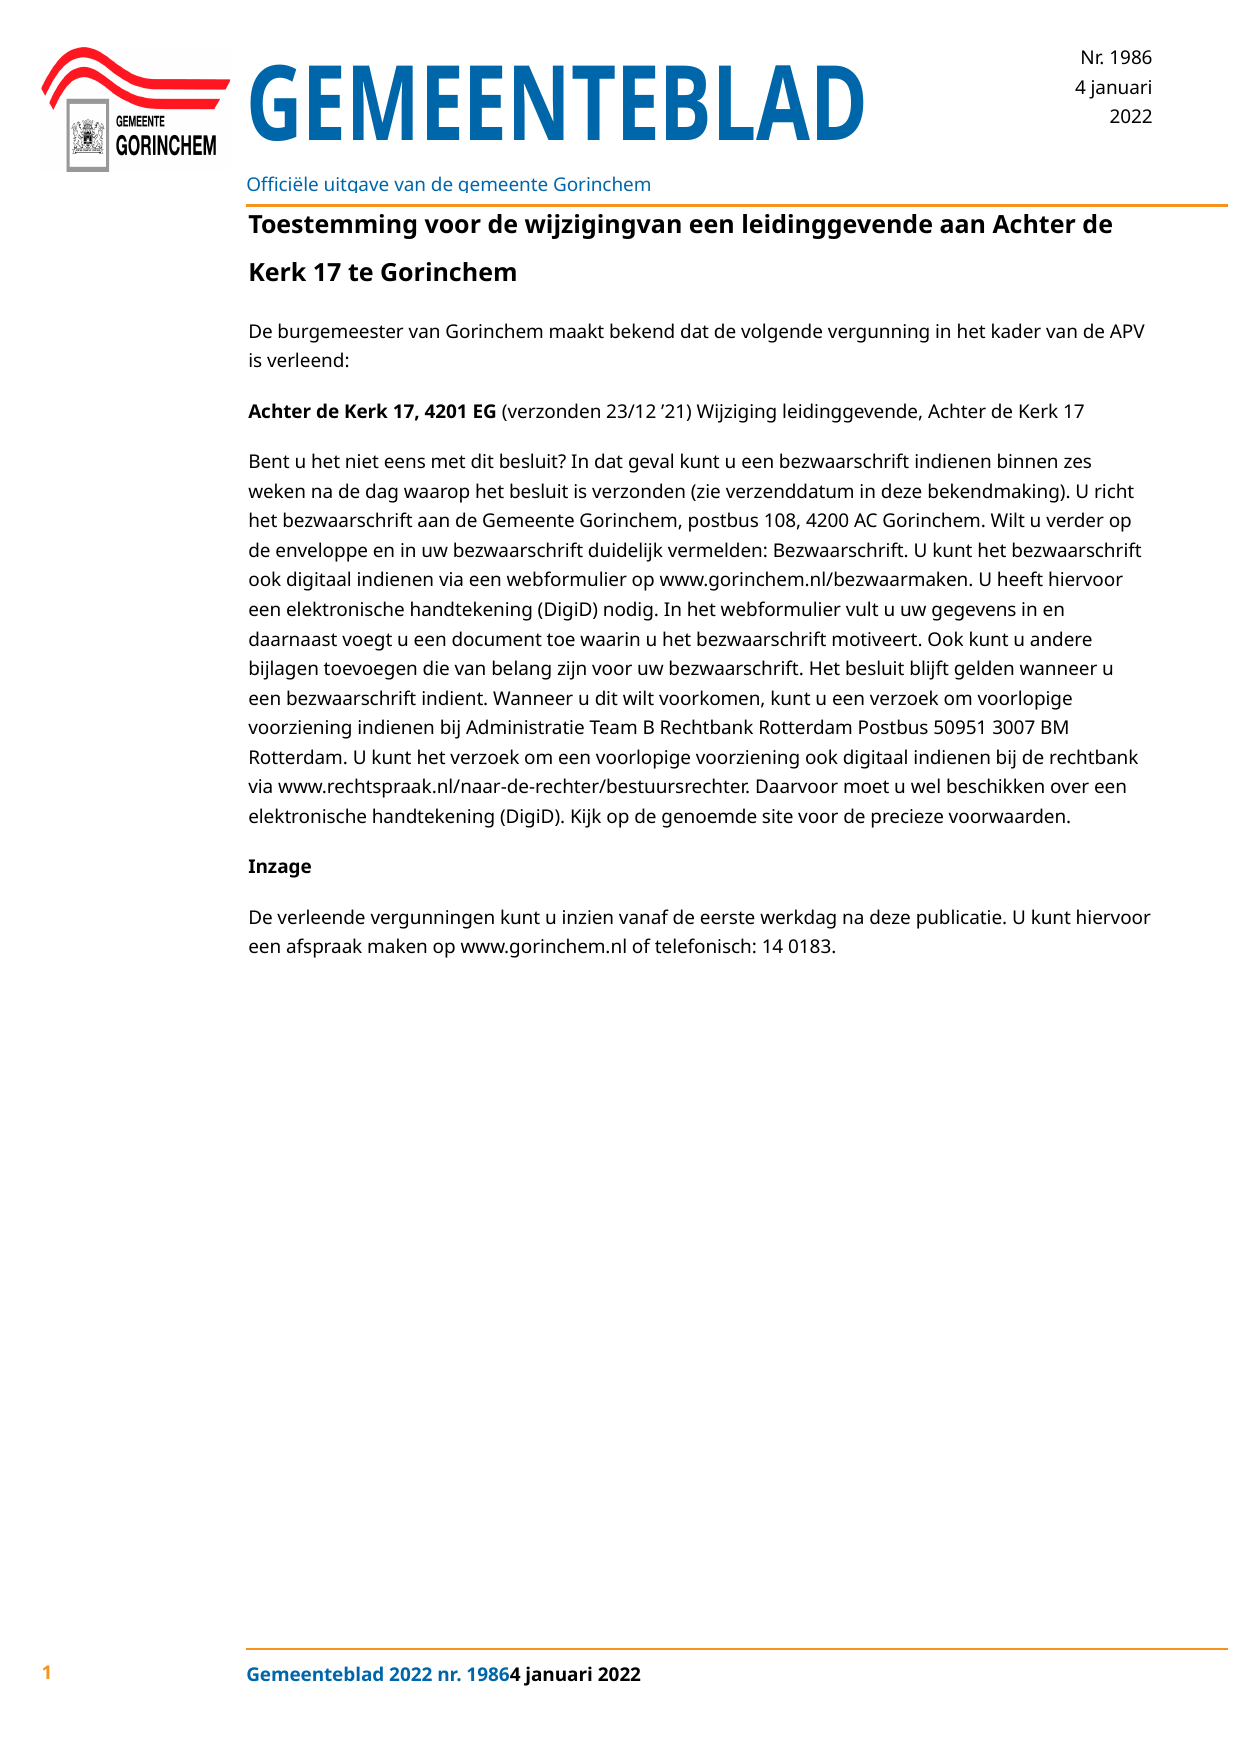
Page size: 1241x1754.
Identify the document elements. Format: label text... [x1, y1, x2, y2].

text Inzage [248, 854, 1152, 879]
text Toestemming voor de wijzigingvan een leidinggevende aan Achter de Kerk 17 te Gorinchem [248, 207, 1152, 288]
picture [41, 47, 231, 172]
text De burgemeester van Gorinchem maakt bekend dat de volgende vergunning in het kader van de APV is verleend: [248, 318, 1152, 373]
text Bent u het niet eens met dit besluit? In dat geval kunt u een bezwaarschrift indienen binnen zes weken na de dag waarop het besluit is verzonden (zie verzenddatum in deze bekendmaking). U richt het bezwaarschrift aan de Gemeente Gorinchem, postbus 108, 4200 AC Gorinchem. Wilt u verder op de enveloppe en in uw bezwaarschrift duidelijk vermelden: Bezwaarschrift. U kunt het bezwaarschrift ook digitaal indienen via een webformulier op www.gorinchem.nl/bezwaarmaken. U heeft hiervoor een elektronische handtekening (DigiD) nodig. In het webformulier vult u uw gegevens in en daarnaast voegt u een document toe waarin u het bezwaarschrift motiveert. Ook kunt u andere bijlagen toevoegen die van belang zijn voor uw bezwaarschrift. Het besluit blijft gelden wanneer u een bezwaarschrift indient. Wanneer u dit wilt voorkomen, kunt u een verzoek om voorlopige voorziening indienen bij Administratie Team B Rechtbank Rotterdam Postbus 50951 3007 BM Rotterdam. U kunt het verzoek om een voorlopige voorziening ook digitaal indienen bij de rechtbank via www.rechtspraak.nl/naar-de-rechter/bestuursrechter. Daarvoor moet u wel beschikken over een elektronische handtekening (DigiD). Kijk op de genoemde site voor de precieze voorwaarden. [248, 448, 1152, 829]
text De verleende vergunningen kunt u inzien vanaf de eerste werkdag na deze publicatie. U kunt hiervoor een afspraak maken op www.gorinchem.nl of telefonisch: 14 0183. [248, 904, 1152, 959]
text Achter de Kerk 17, 4201 EG (verzonden 23/12 ’21) Wijziging leidinggevende, Achter de Kerk 17 [248, 398, 1152, 424]
